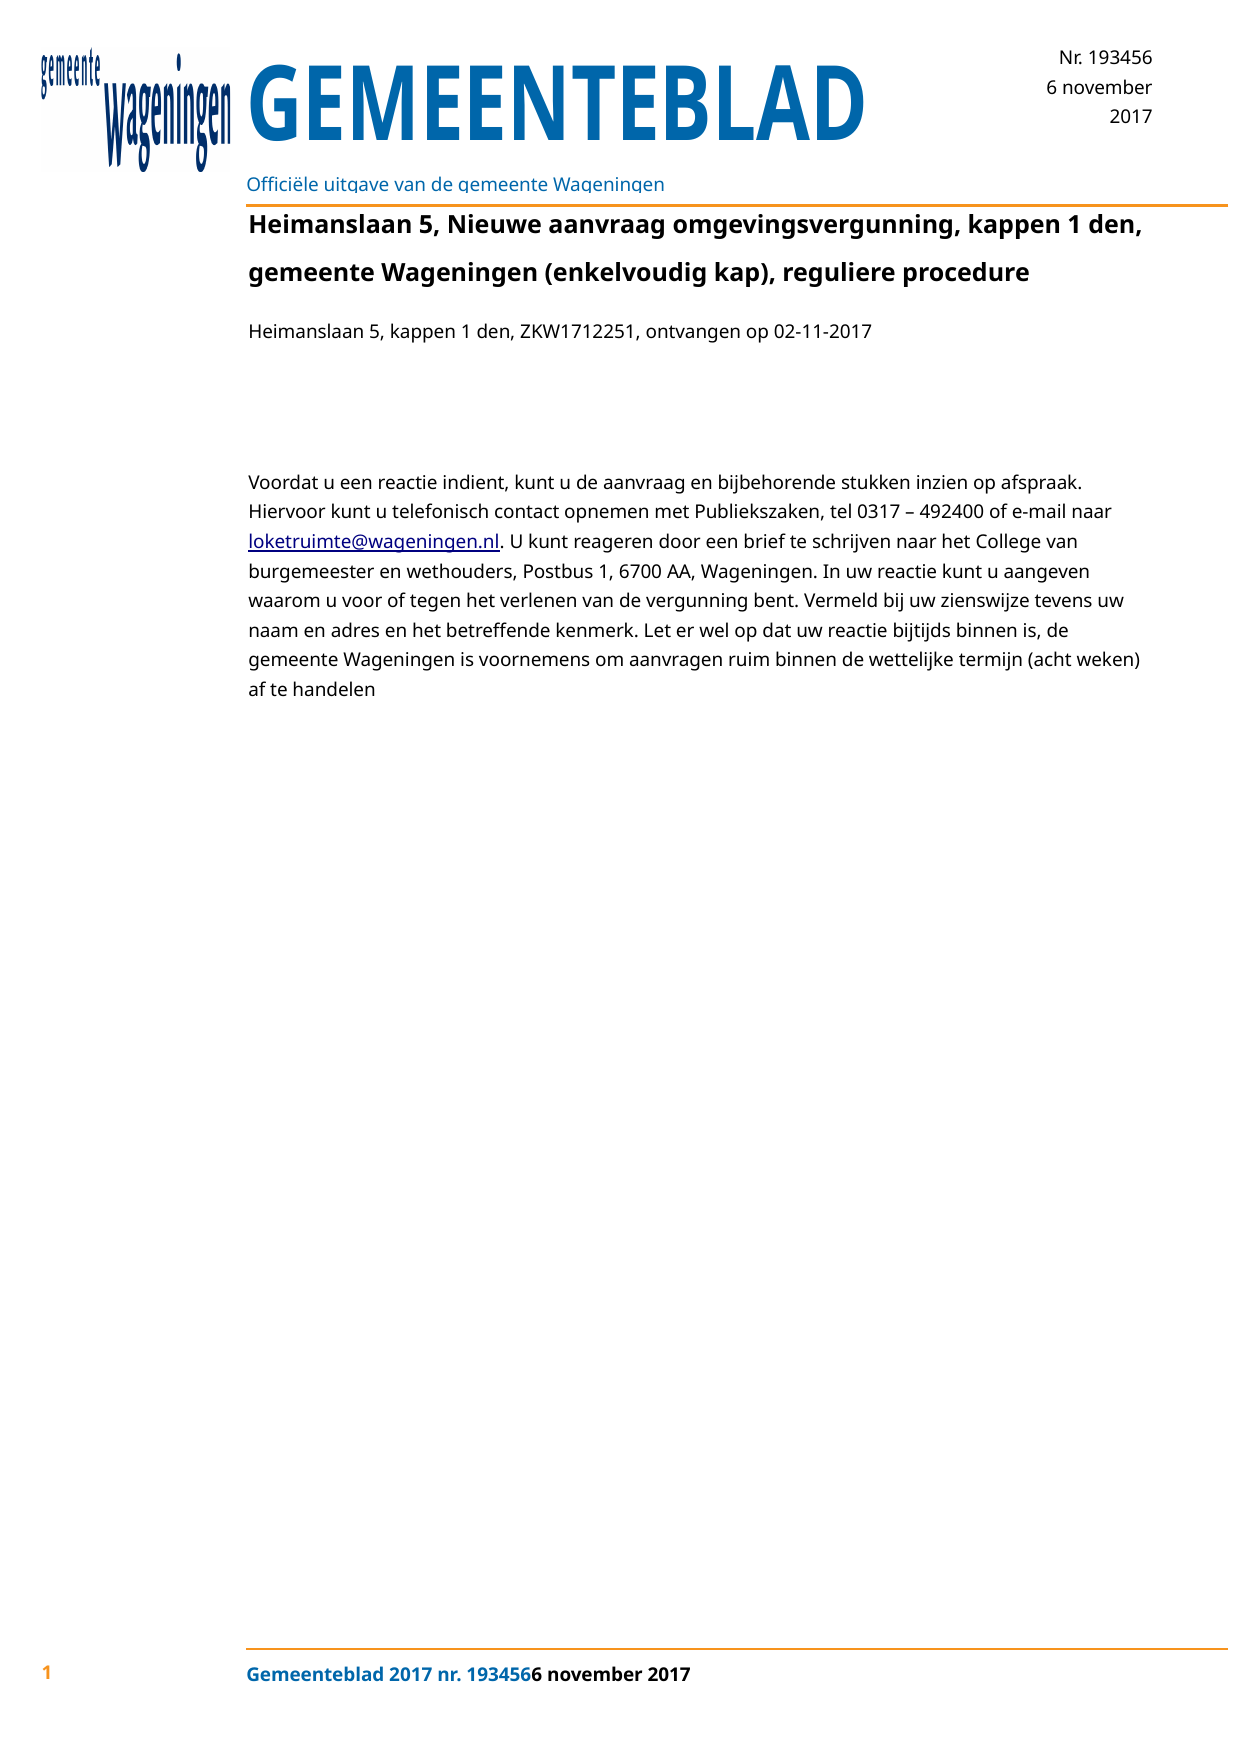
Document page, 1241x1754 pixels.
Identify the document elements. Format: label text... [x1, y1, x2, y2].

text Heimanslaan 5, Nieuwe aanvraag omgevingsvergunning, kappen 1 den, gemeente Wageningen (enkelvoudig kap), reguliere procedure [248, 207, 1152, 288]
text Voordat u een reactie indient, kunt u de aanvraag en bijbehorende stukken inzien op afspraak. Hiervoor kunt u telefonisch contact opnemen met Publiekszaken, tel 0317 – 492400 of e-mail naar loketruimte@wageningen.nl. U kunt reageren door een brief te schrijven naar het College van burgemeester en wethouders, Postbus 1, 6700 AA, Wageningen. In uw reactie kunt u aangeven waarom u voor of tegen het verlenen van de vergunning bent. Vermeld bij uw zienswijze tevens uw naam en adres en het betreffende kenmerk. Let er wel op dat uw reactie bijtijds binnen is, de gemeente Wageningen is voornemens om aanvragen ruim binnen de wettelijke termijn (acht weken) af te handelen [248, 469, 1152, 702]
picture [41, 47, 231, 172]
text Heimanslaan 5, kappen 1 den, ZKW1712251, ontvangen op 02-11-2017 [248, 318, 1152, 344]
